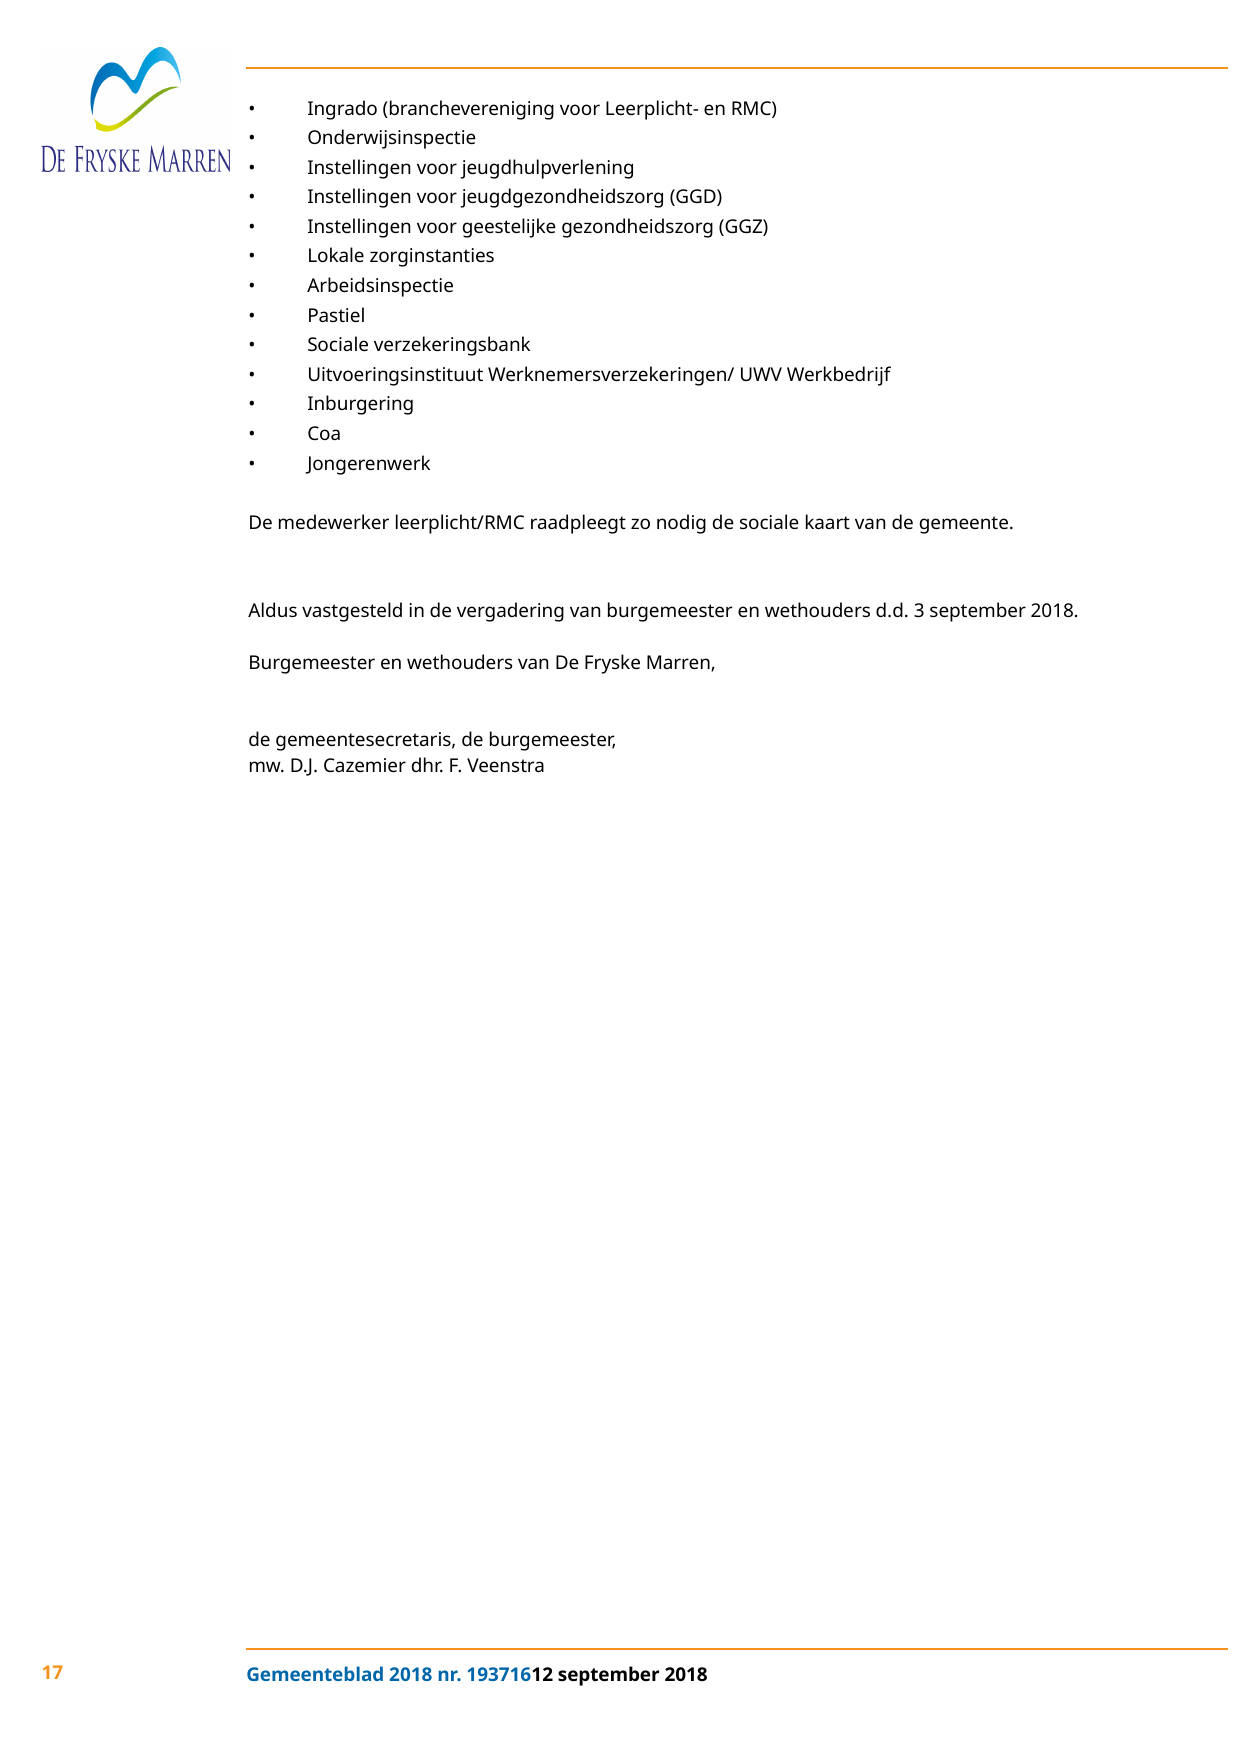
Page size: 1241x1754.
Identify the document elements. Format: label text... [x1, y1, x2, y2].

list Sociale verzekeringsbank [248, 331, 1152, 357]
list Lokale zorginstanties [248, 243, 1152, 268]
list Inburgering [248, 391, 1152, 416]
list Arbeidsinspectie [248, 272, 1152, 298]
list Ingrado (branchevereniging voor Leerplicht- en RMC) [248, 95, 1152, 121]
text Aldus vastgesteld in de vergadering van burgemeester en wethouders d.d. 3 september 2018. [248, 598, 1152, 623]
text de gemeentesecretaris, de burgemeester, [248, 726, 1152, 752]
text De medewerker leerplicht/RMC raadpleegt zo nodig de sociale kaart van de gemeente. [248, 509, 1152, 535]
list Instellingen voor geestelijke gezondheidszorg (GGZ) [248, 213, 1152, 239]
text Burgemeester en wethouders van De Fryske Marren, [248, 649, 1152, 675]
list Instellingen voor jeugdhulpverlening [248, 154, 1152, 180]
list Uitvoeringsinstituut Werknemersverzekeringen/ UWV Werkbedrijf [248, 361, 1152, 387]
text mw. D.J. Cazemier dhr. F. Veenstra [248, 752, 1152, 778]
list Jongerenwerk [248, 450, 1152, 476]
list Pastiel [248, 302, 1152, 328]
list Coa [248, 420, 1152, 446]
list Onderwijsinspectie [248, 124, 1152, 150]
picture [41, 47, 231, 172]
list Instellingen voor jeugdgezondheidszorg (GGD) [248, 183, 1152, 209]
